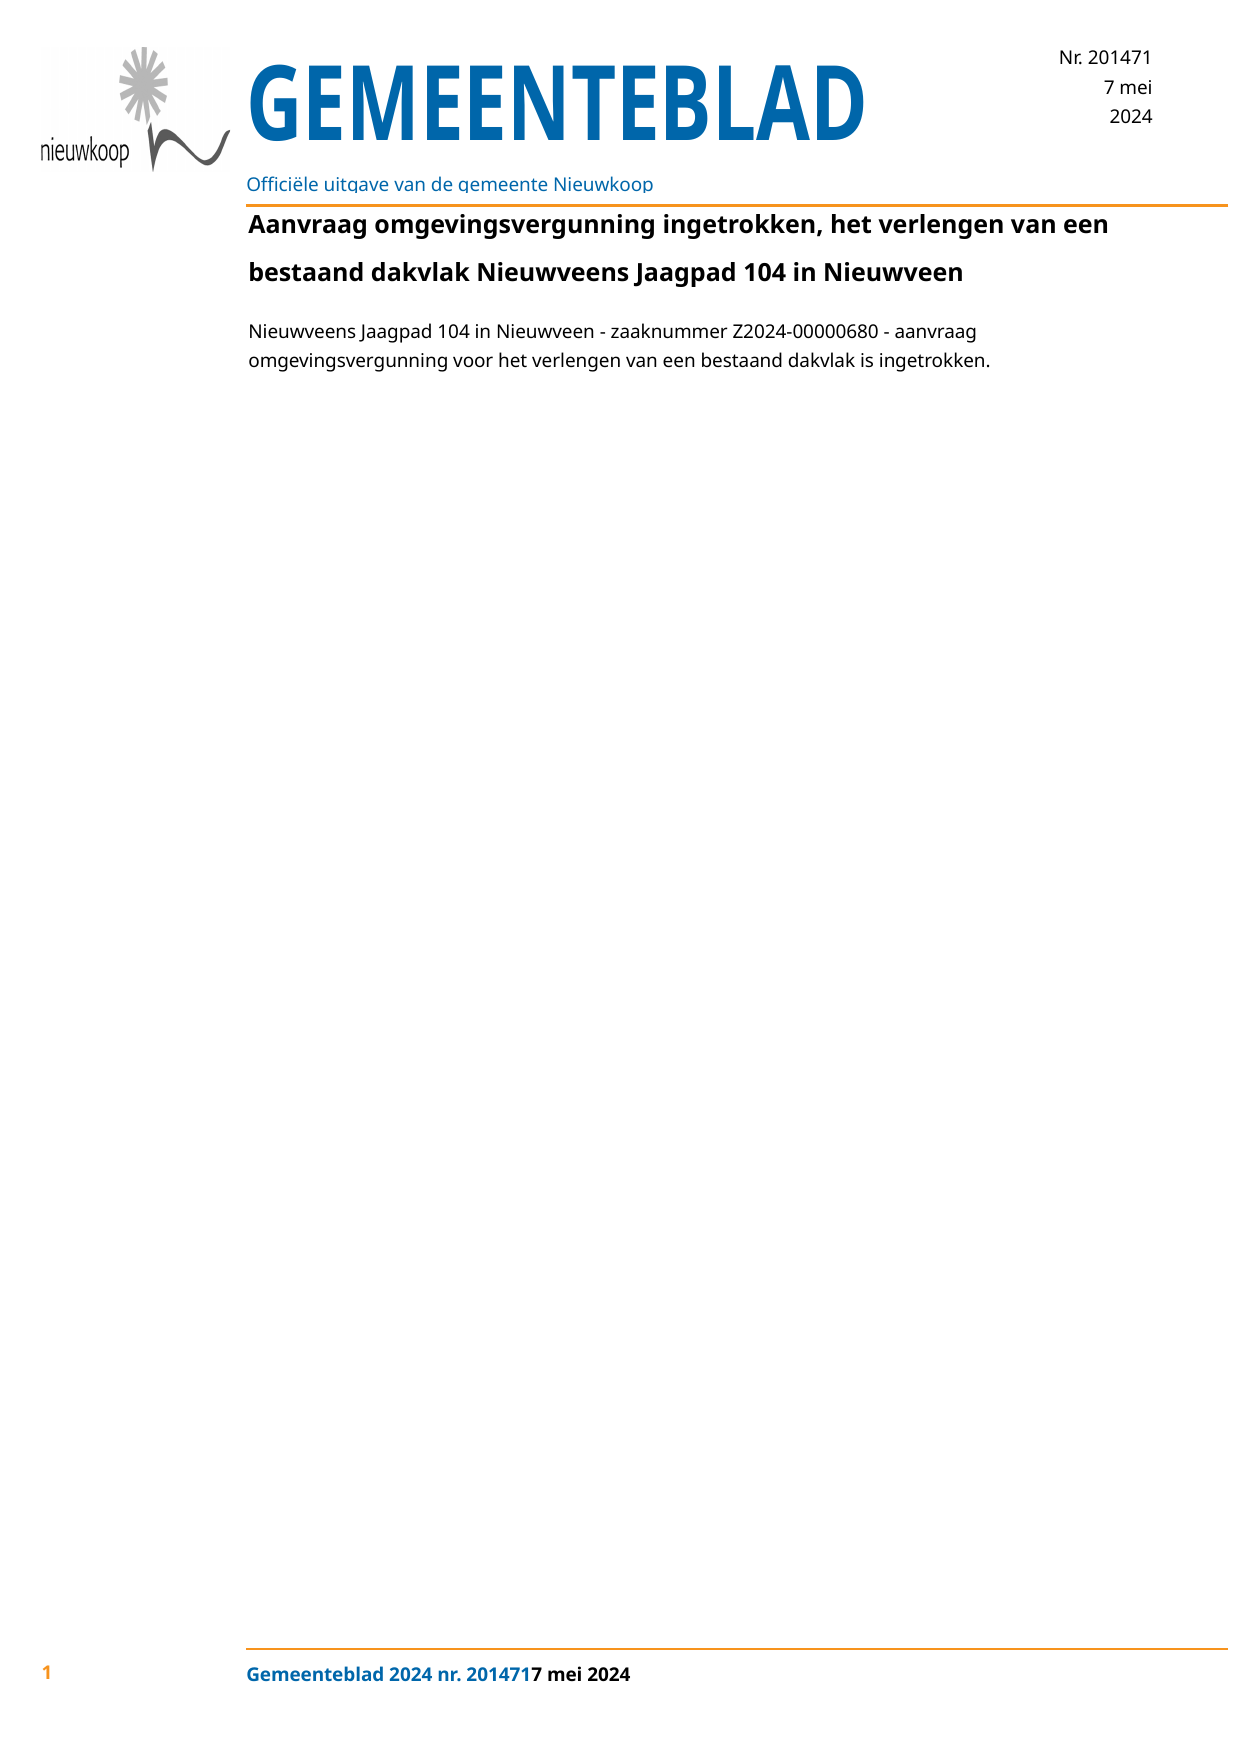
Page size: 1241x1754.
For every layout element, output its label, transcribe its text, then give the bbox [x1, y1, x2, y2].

text Nieuwveens Jaagpad 104 in Nieuwveen - zaaknummer Z2024-00000680 - aanvraag omgevingsvergunning voor het verlengen van een bestaand dakvlak is ingetrokken. [248, 318, 1152, 373]
text Aanvraag omgevingsvergunning ingetrokken, het verlengen van een bestaand dakvlak Nieuwveens Jaagpad 104 in Nieuwveen [248, 207, 1152, 288]
picture [41, 47, 231, 172]
